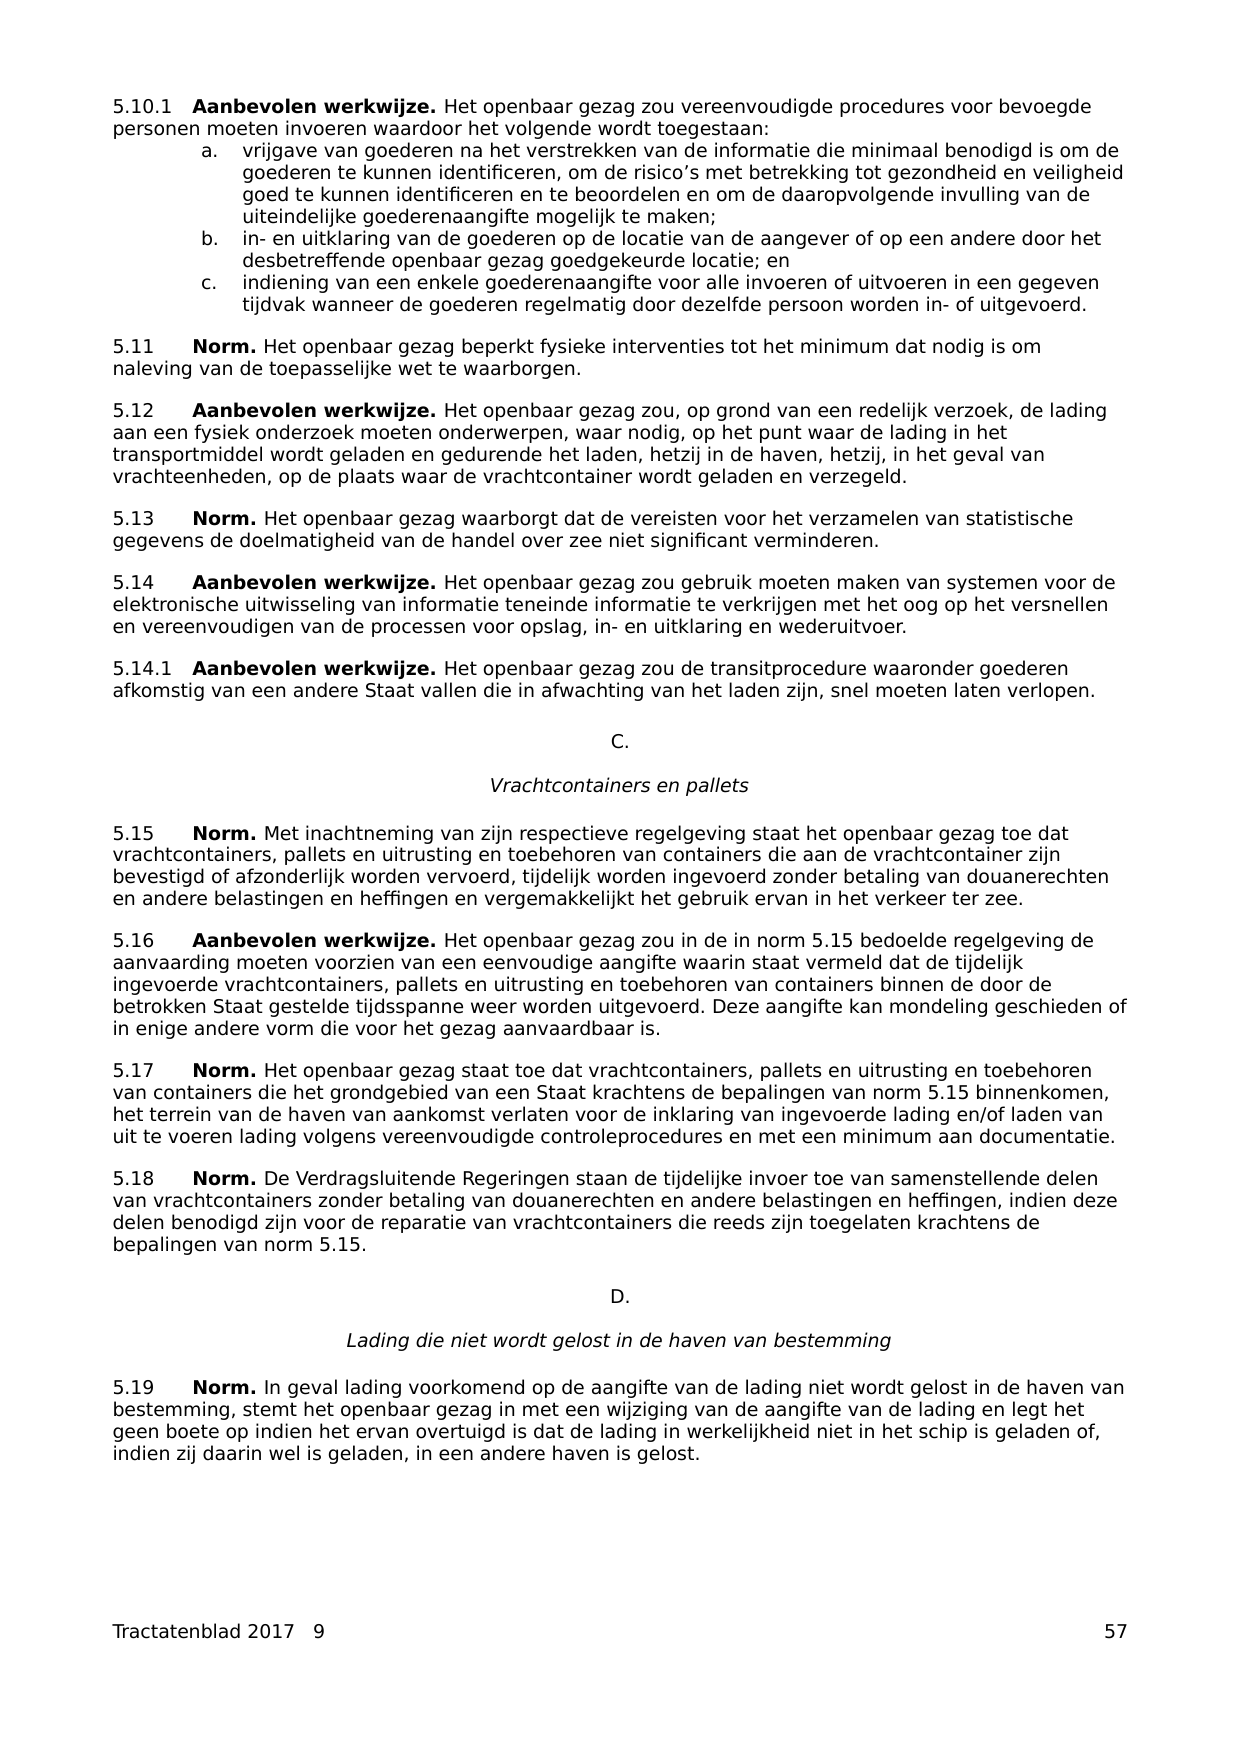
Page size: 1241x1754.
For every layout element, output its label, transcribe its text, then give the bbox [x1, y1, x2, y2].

subtitle C. Vrachtcontainers en pallets [112, 731, 1128, 797]
text 5.16 Aanbevolen werkwijze. Het openbaar gezag zou in de in norm 5.15 bedoelde regelgeving de aanvaarding moeten voorzien van een eenvoudige aangifte waarin staat vermeld dat de tijdelijk ingevoerde vrachtcontainers, pallets en uitrusting en toebehoren van containers binnen de door de betrokken Staat gestelde tijdsspanne weer worden uitgevoerd. Deze aangifte kan mondeling geschieden of in enige andere vorm die voor het gezag aanvaardbaar is. [112, 930, 1128, 1040]
text 5.18 Norm. De Verdragsluitende Regeringen staan de tijdelijke invoer toe van samenstellende delen van vrachtcontainers zonder betaling van douanerechten en andere belastingen en heffingen, indien deze delen benodigd zijn voor de reparatie van vrachtcontainers die reeds zijn toegelaten krachtens de bepalingen van norm 5.15. [112, 1168, 1128, 1256]
text 5.12 Aanbevolen werkwijze. Het openbaar gezag zou, op grond van een redelijk verzoek, de lading aan een fysiek onderzoek moeten onderwerpen, waar nodig, op het punt waar de lading in het transportmiddel wordt geladen en gedurende het laden, hetzij in de haven, hetzij, in het geval van vrachteenheden, op de plaats waar de vrachtcontainer wordt geladen en verzegeld. [112, 400, 1128, 488]
text 5.13 Norm. Het openbaar gezag waarborgt dat de vereisten voor het verzamelen van statistische gegevens de doelmatigheid van de handel over zee niet significant verminderen. [112, 508, 1128, 552]
text 5.17 Norm. Het openbaar gezag staat toe dat vrachtcontainers, pallets en uitrusting en toebehoren van containers die het grondgebied van een Staat krachtens de bepalingen van norm 5.15 binnenkomen, het terrein van de haven van aankomst verlaten voor de inklaring van ingevoerde lading en/of laden van uit te voeren lading volgens vereenvoudigde controleprocedures en met een minimum aan documentatie. [112, 1060, 1128, 1148]
text a. vrijgave van goederen na het verstrekken van de informatie die minimaal benodigd is om de goederen te kunnen identificeren, om de risico’s met betrekking tot gezondheid en veiligheid goed te kunnen identificeren en te beoordelen en om de daaropvolgende invulling van de uiteindelijke goederenaangifte mogelijk te maken; [201, 140, 1128, 228]
text 5.11 Norm. Het openbaar gezag beperkt fysieke interventies tot het minimum dat nodig is om naleving van de toepasselijke wet te waarborgen. [112, 336, 1128, 380]
text 5.14 Aanbevolen werkwijze. Het openbaar gezag zou gebruik moeten maken van systemen voor de elektronische uitwisseling van informatie teneinde informatie te verkrijgen met het oog op het versnellen en vereenvoudigen van de processen voor opslag, in- en uitklaring en wederuitvoer. [112, 572, 1128, 637]
text b. in- en uitklaring van de goederen op de locatie van de aangever of op een andere door het desbetreffende openbaar gezag goedgekeurde locatie; en [201, 228, 1128, 272]
text 5.15 Norm. Met inachtneming van zijn respectieve regelgeving staat het openbaar gezag toe dat vrachtcontainers, pallets en uitrusting en toebehoren van containers die aan de vrachtcontainer zijn bevestigd of afzonderlijk worden vervoerd, tijdelijk worden ingevoerd zonder betaling van douanerechten en andere belastingen en heffingen en vergemakkelijkt het gebruik ervan in het verkeer ter zee. [112, 822, 1128, 910]
text 5.10.1 Aanbevolen werkwijze. Het openbaar gezag zou vereenvoudigde procedures voor bevoegde personen moeten invoeren waardoor het volgende wordt toegestaan: [112, 96, 1128, 140]
text 5.14.1 Aanbevolen werkwijze. Het openbaar gezag zou de transitprocedure waaronder goederen afkomstig van een andere Staat vallen die in afwachting van het laden zijn, snel moeten laten verlopen. [112, 657, 1128, 701]
text 5.19 Norm. In geval lading voorkomend op de aangifte van de lading niet wordt gelost in de haven van bestemming, stemt het openbaar gezag in met een wijziging van de aangifte van de lading en legt het geen boete op indien het ervan overtuigd is dat de lading in werkelijkheid niet in het schip is geladen of, indien zij daarin wel is geladen, in een andere haven is gelost. [112, 1377, 1128, 1465]
text c. indiening van een enkele goederenaangifte voor alle invoeren of uitvoeren in een gegeven tijdvak wanneer de goederen regelmatig door dezelfde persoon worden in- of uitgevoerd. [201, 272, 1128, 316]
subtitle D. Lading die niet wordt gelost in de haven van bestemming [112, 1286, 1128, 1352]
